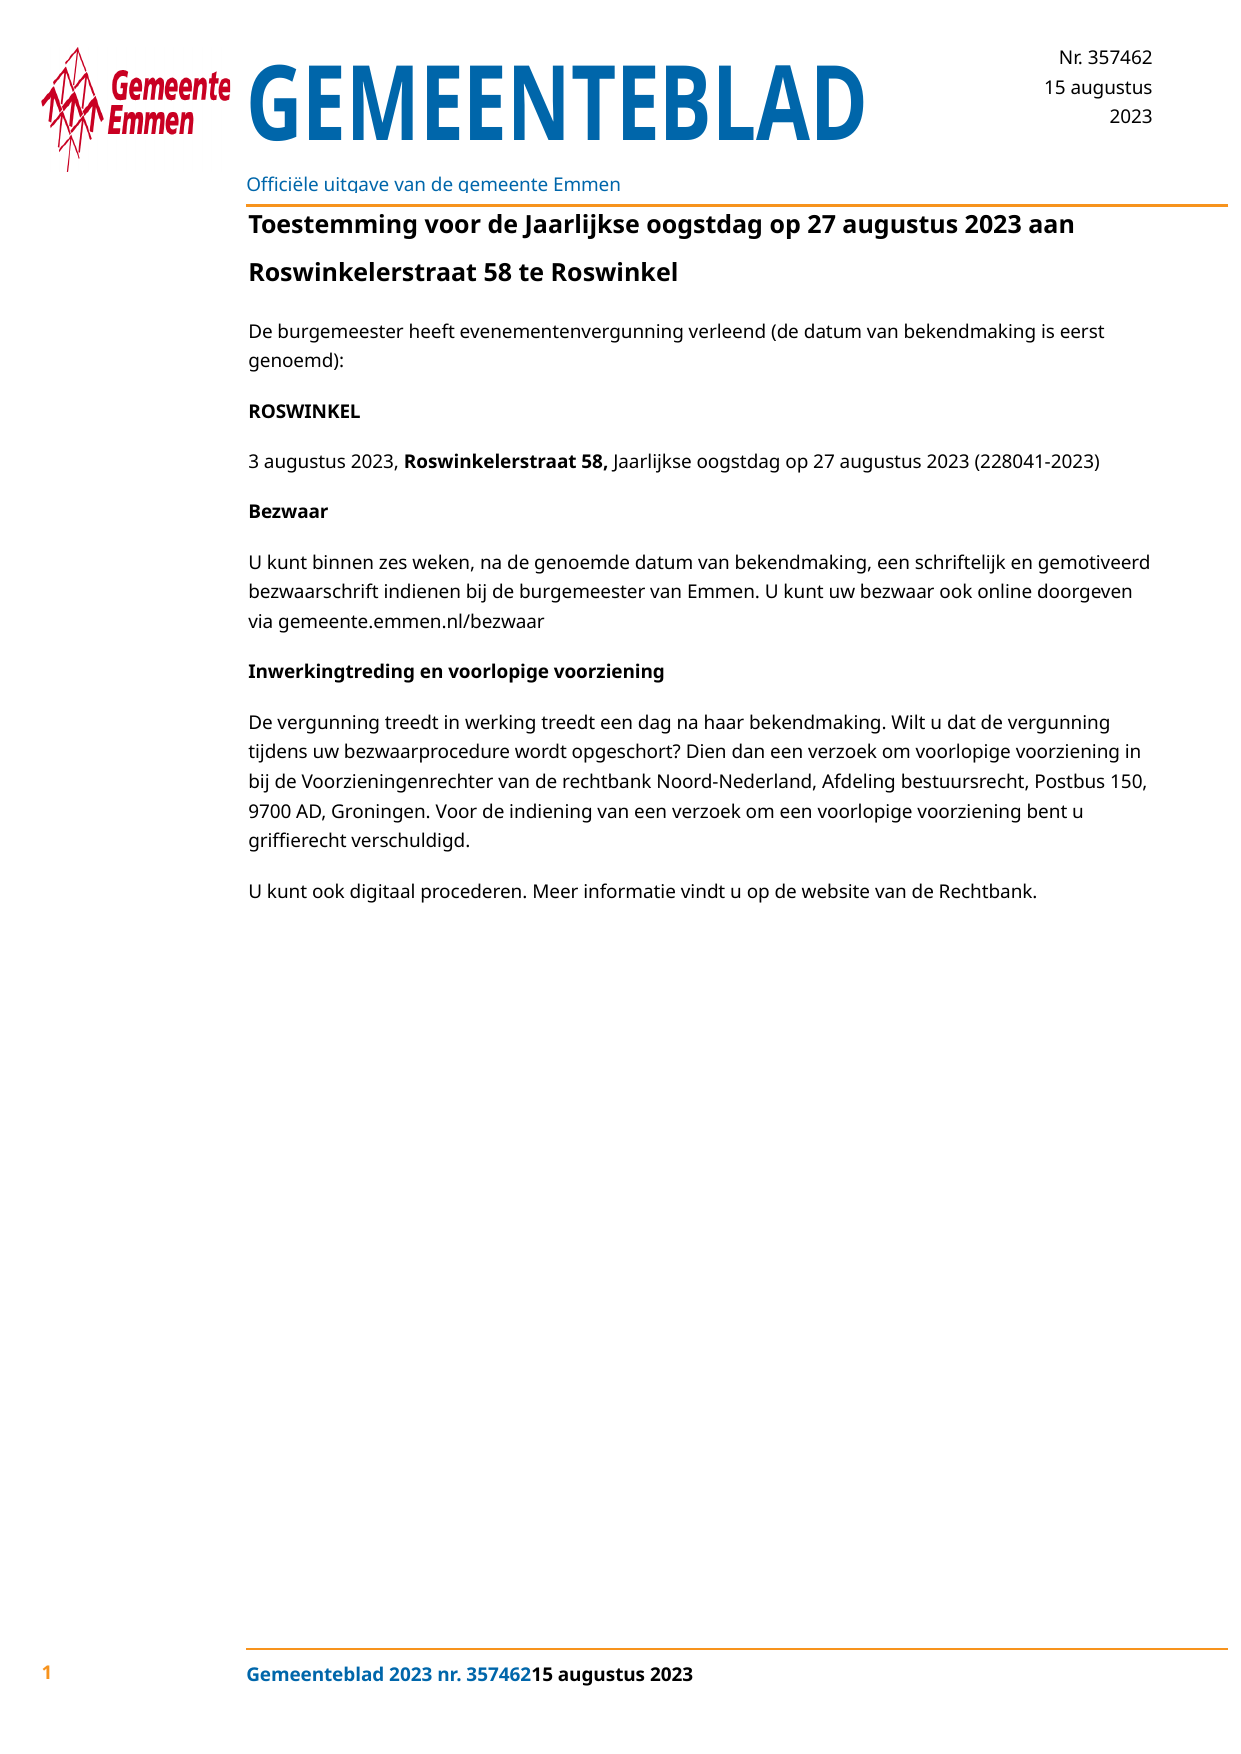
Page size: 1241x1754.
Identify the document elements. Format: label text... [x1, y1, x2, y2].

text Bezwaar [248, 499, 1152, 524]
text De vergunning treedt in werking treedt een dag na haar bekendmaking. Wilt u dat de vergunning tijdens uw bezwaarprocedure wordt opgeschort? Dien dan een verzoek om voorlopige voorziening in bij de Voorzieningenrechter van de rechtbank Noord-Nederland, Afdeling bestuursrecht, Postbus 150, 9700 AD, Groningen. Voor de indiening van een verzoek om een voorlopige voorziening bent u griffierecht verschuldigd. [248, 709, 1152, 853]
text U kunt binnen zes weken, na de genoemde datum van bekendmaking, een schriftelijk en gemotiveerd bezwaarschrift indienen bij de burgemeester van Emmen. U kunt uw bezwaar ook online doorgeven via gemeente.emmen.nl/bezwaar [248, 549, 1152, 634]
picture [41, 47, 231, 172]
text Inwerkingtreding en voorlopige voorziening [248, 659, 1152, 684]
text U kunt ook digitaal procederen. Meer informatie vindt u op de website van de Rechtbank. [248, 878, 1152, 904]
text De burgemeester heeft evenementenvergunning verleend (de datum van bekendmaking is eerst genoemd): [248, 318, 1152, 373]
text 3 augustus 2023, Roswinkelerstraat 58, Jaarlijkse oogstdag op 27 augustus 2023 (228041-2023) [248, 448, 1152, 474]
text Toestemming voor de Jaarlijkse oogstdag op 27 augustus 2023 aan Roswinkelerstraat 58 te Roswinkel [248, 207, 1152, 288]
text ROSWINKEL [248, 398, 1152, 424]
